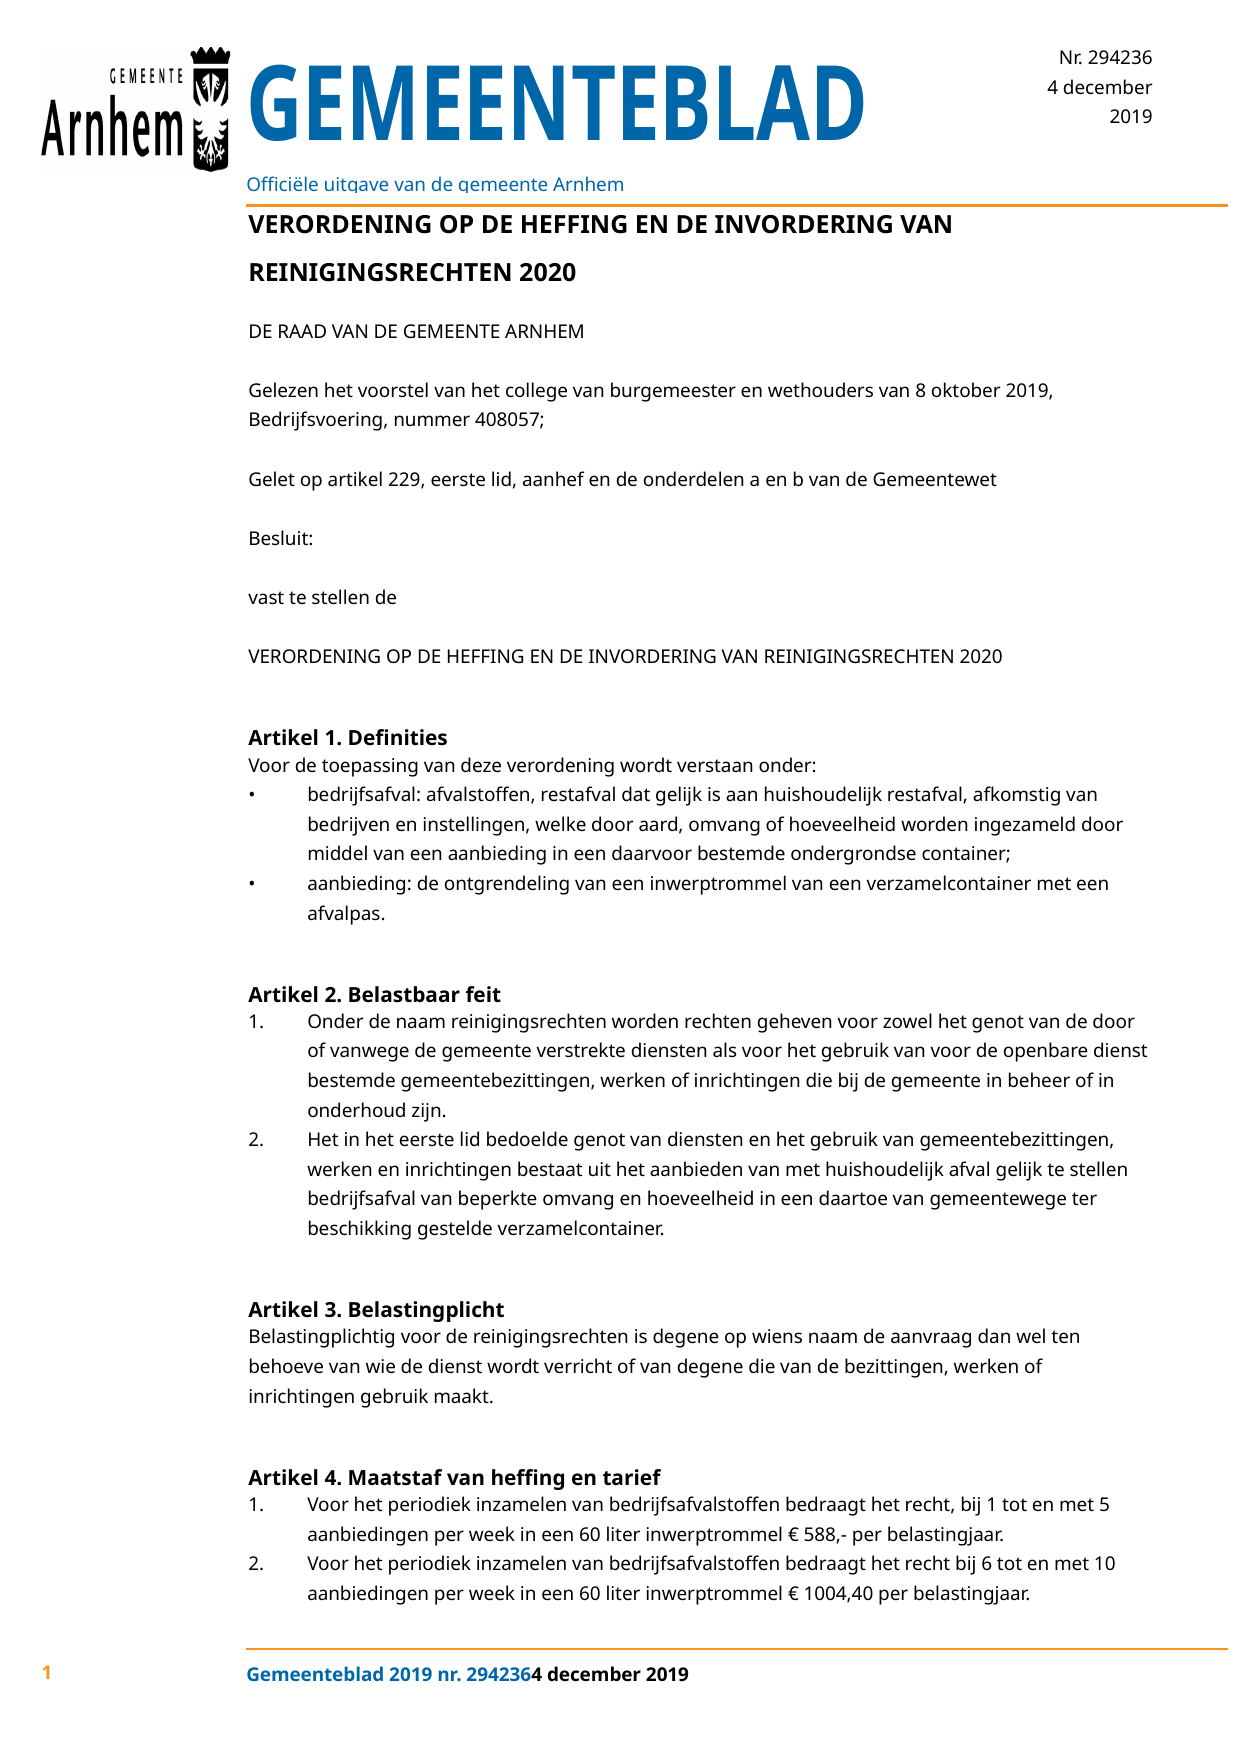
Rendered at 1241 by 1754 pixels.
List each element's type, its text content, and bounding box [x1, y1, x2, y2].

list Voor het periodiek inzamelen van bedrijfsafvalstoffen bedraagt het recht bij 6 tot en met 10 aanbiedingen per week in een 60 liter inwerptrommel € 1004,40 per belastingjaar. [248, 1550, 1152, 1606]
text Belastingplichtig voor de reinigingsrechten is degene op wiens naam de aanvraag dan wel ten behoeve van wie de dienst wordt verricht of van degene die van de bezittingen, werken of inrichtingen gebruik maakt. [248, 1324, 1152, 1408]
list Voor het periodiek inzamelen van bedrijfsafvalstoffen bedraagt het recht, bij 1 tot en met 5 aanbiedingen per week in een 60 liter inwerptrommel € 588,- per belastingjaar. [248, 1491, 1152, 1547]
text Artikel 2. Belastbaar feit [248, 980, 1152, 1008]
picture [41, 47, 231, 172]
text Besluit: [248, 525, 1152, 551]
list bedrijfsafval: afvalstoffen, restafval dat gelijk is aan huishoudelijk restafval, afkomstig van bedrijven en instellingen, welke door aard, omvang of hoeveelheid worden ingezameld door middel van een aanbieding in een daarvoor bestemde ondergrondse container; [248, 781, 1152, 866]
list Onder de naam reinigingsrechten worden rechten geheven voor zowel het genot van de door of vanwege de gemeente verstrekte diensten als voor het gebruik van voor de openbare dienst bestemde gemeentebezittingen, werken of inrichtingen die bij de gemeente in beheer of in onderhoud zijn. [248, 1008, 1152, 1123]
text DE RAAD VAN DE GEMEENTE ARNHEM [248, 318, 1152, 344]
text VERORDENING OP DE HEFFING EN DE INVORDERING VAN REINIGINGSRECHTEN 2020 [248, 643, 1152, 669]
text VERORDENING OP DE HEFFING EN DE INVORDERING VAN REINIGINGSRECHTEN 2020 [248, 207, 1152, 288]
list Het in het eerste lid bedoelde genot van diensten en het gebruik van gemeentebezittingen, werken en inrichtingen bestaat uit het aanbieden van met huishoudelijk afval gelijk te stellen bedrijfsafval van beperkte omvang en hoeveelheid in een daartoe van gemeentewege ter beschikking gestelde verzamelcontainer. [248, 1126, 1152, 1241]
text Gelet op artikel 229, eerste lid, aanhef en de onderdelen a en b van de Gemeentewet [248, 466, 1152, 492]
text Artikel 3. Belastingplicht [248, 1295, 1152, 1324]
text Gelezen het voorstel van het college van burgemeester en wethouders van 8 oktober 2019, Bedrijfsvoering, nummer 408057; [248, 377, 1152, 432]
list aanbieding: de ontgrendeling van een inwerptrommel van een verzamelcontainer met een afvalpas. [248, 870, 1152, 925]
text vast te stellen de [248, 584, 1152, 610]
text Artikel 4. Maatstaf van heffing en tarief [248, 1463, 1152, 1491]
text Voor de toepassing van deze verordening wordt verstaan onder: [248, 752, 1152, 777]
text Artikel 1. Definities [248, 723, 1152, 752]
